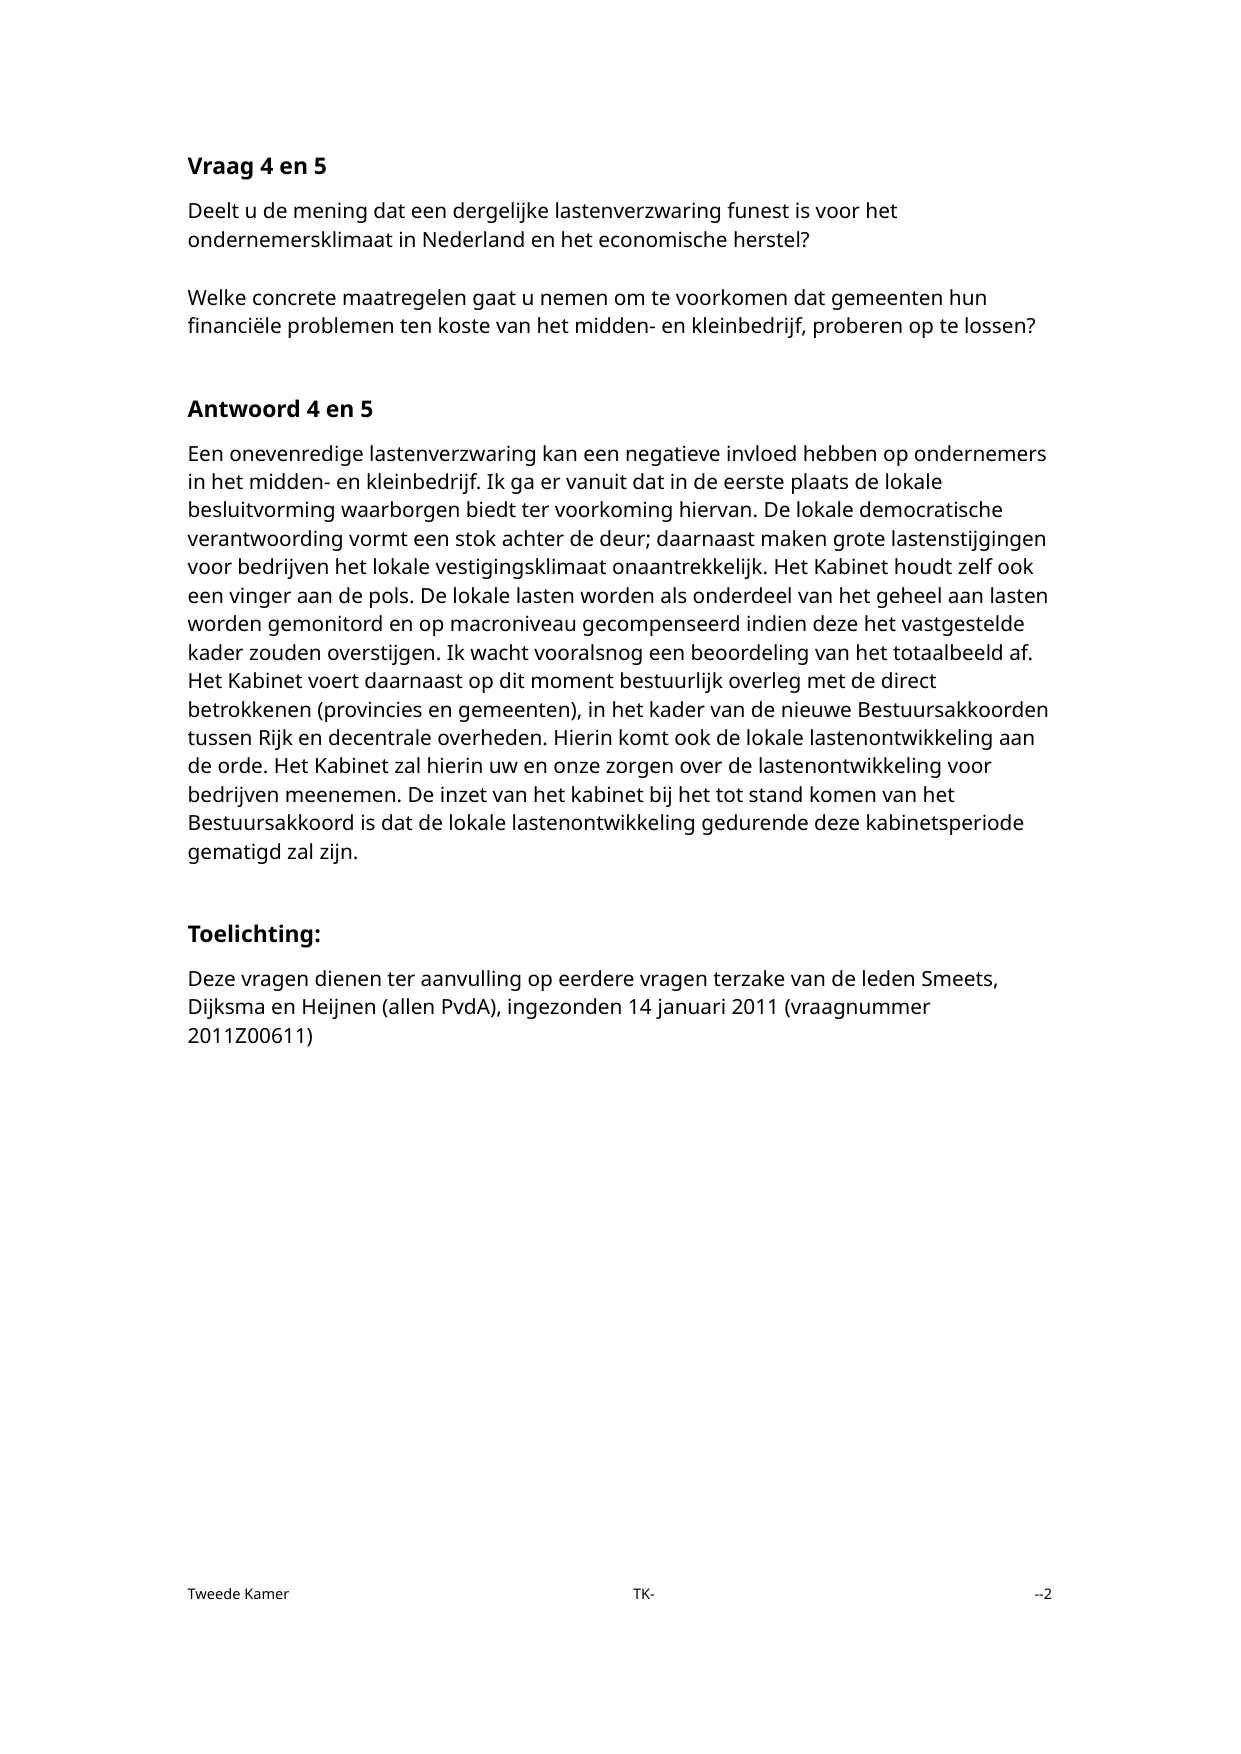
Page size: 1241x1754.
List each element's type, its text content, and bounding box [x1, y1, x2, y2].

subtitle Vraag 4 en 5 [187, 150, 1053, 181]
text Een onevenredige lastenverzwaring kan een negatieve invloed hebben op ondernemers in het midden- en kleinbedrijf. Ik ga er vanuit dat in de eerste plaats de lokale besluitvorming waarborgen biedt ter voorkoming hiervan. De lokale democratische verantwoording vormt een stok achter de deur; daarnaast maken grote lastenstijgingen voor bedrijven het lokale vestigingsklimaat onaantrekkelijk. Het Kabinet houdt zelf ook een vinger aan de pols. De lokale lasten worden als onderdeel van het geheel aan lasten worden gemonitord en op macroniveau gecompenseerd indien deze het vastgestelde kader zouden overstijgen. Ik wacht vooralsnog een beoordeling van het totaalbeeld af. Het Kabinet voert daarnaast op dit moment bestuurlijk overleg met de direct betrokkenen (provincies en gemeenten), in het kader van de nieuwe Bestuursakkoorden tussen Rijk en decentrale overheden. Hierin komt ook de lokale lastenontwikkeling aan de orde. Het Kabinet zal hierin uw en onze zorgen over de lastenontwikkeling voor bedrijven meenemen. De inzet van het kabinet bij het tot stand komen van het Bestuursakkoord is dat de lokale lastenontwikkeling gedurende deze kabinetsperiode gematigd zal zijn. [187, 439, 1053, 865]
text Deelt u de mening dat een dergelijke lastenverzwaring funest is voor het ondernemersklimaat in Nederland en het economische herstel? [187, 196, 1053, 253]
subtitle Toelichting: [187, 918, 1053, 949]
text Deze vragen dienen ter aanvulling op eerdere vragen terzake van de leden Smeets, Dijksma en Heijnen (allen PvdA), ingezonden 14 januari 2011 (vraagnummer 2011Z00611) [187, 964, 1053, 1049]
text Welke concrete maatregelen gaat u nemen om te voorkomen dat gemeenten hun financiële problemen ten koste van het midden- en kleinbedrijf, proberen op te lossen? [187, 283, 1053, 340]
subtitle Antwoord 4 en 5 [187, 392, 1053, 424]
